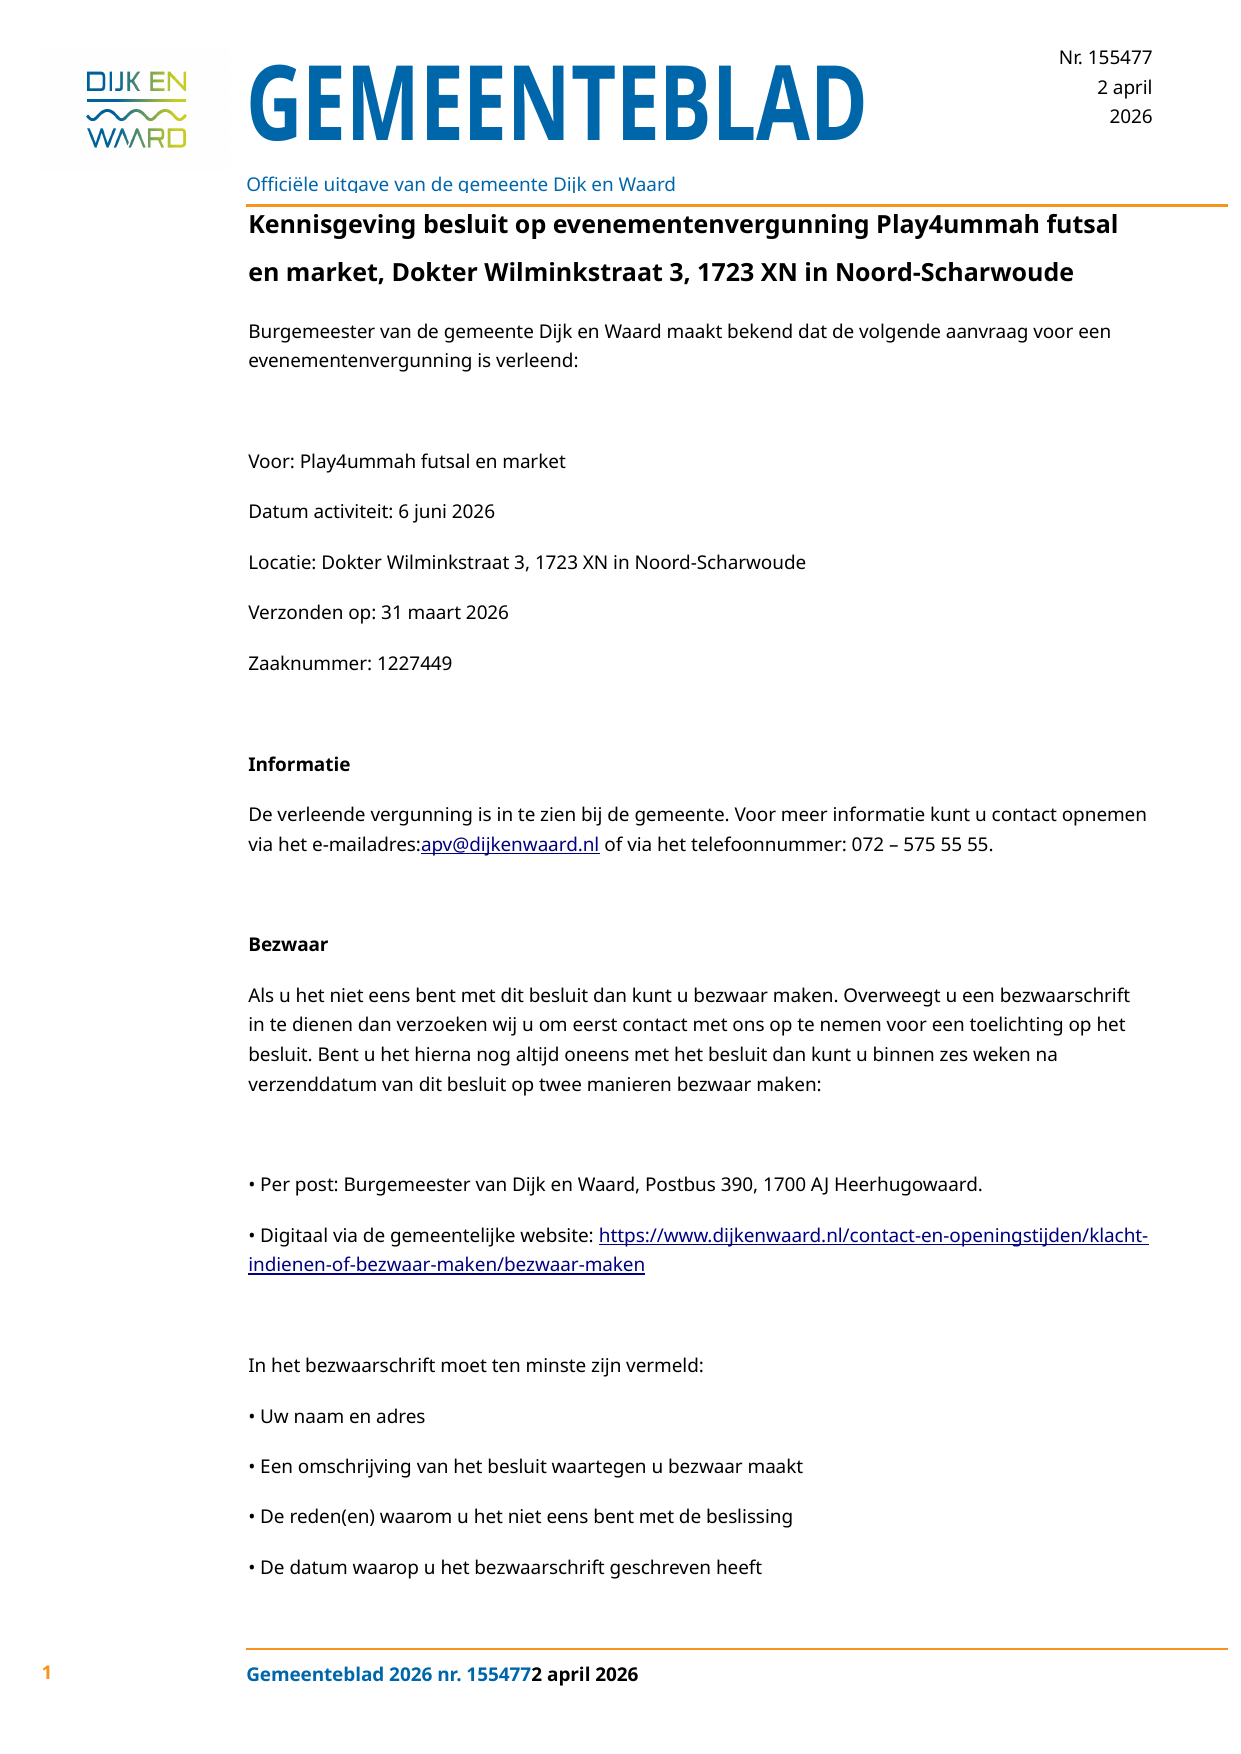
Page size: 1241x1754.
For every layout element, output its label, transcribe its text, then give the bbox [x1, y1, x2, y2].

text Als u het niet eens bent met dit besluit dan kunt u bezwaar maken. Overweegt u een bezwaarschrift in te dienen dan verzoeken wij u om eerst contact met ons op te nemen voor een toelichting op het besluit. Bent u het hierna nog altijd oneens met het besluit dan kunt u binnen zes weken na verzenddatum van dit besluit op twee manieren bezwaar maken: [248, 982, 1152, 1097]
text • Uw naam en adres [248, 1403, 1152, 1429]
text De verleende vergunning is in te zien bij de gemeente. Voor meer informatie kunt u contact opnemen via het e-mailadres:apv@dijkenwaard.nl of via het telefoonnummer: 072 – 575 55 55. [248, 801, 1152, 857]
text • Een omschrijving van het besluit waartegen u bezwaar maakt [248, 1453, 1152, 1479]
text Informatie [248, 751, 1152, 777]
text • Per post: Burgemeester van Dijk en Waard, Postbus 390, 1700 AJ Heerhugowaard. [248, 1172, 1152, 1197]
text Voor: Play4ummah futsal en market [248, 448, 1152, 474]
text • Digitaal via de gemeentelijke website: https://www.dijkenwaard.nl/contact-en-openingstijden/klacht-indienen-of-bezwaar-maken/bezwaar-maken [248, 1222, 1152, 1277]
picture [41, 47, 231, 172]
text In het bezwaarschrift moet ten minste zijn vermeld: [248, 1352, 1152, 1378]
text Bezwaar [248, 932, 1152, 957]
text Burgemeester van de gemeente Dijk en Waard maakt bekend dat de volgende aanvraag voor een evenementenvergunning is verleend: [248, 318, 1152, 373]
text Verzonden op: 31 maart 2026 [248, 599, 1152, 625]
text Kennisgeving besluit op evenementenvergunning Play4ummah futsal en market, Dokter Wilminkstraat 3, 1723 XN in Noord-Scharwoude [248, 207, 1152, 288]
text • De datum waarop u het bezwaarschrift geschreven heeft [248, 1554, 1152, 1580]
text Locatie: Dokter Wilminkstraat 3, 1723 XN in Noord-Scharwoude [248, 549, 1152, 575]
text Datum activiteit: 6 juni 2026 [248, 499, 1152, 524]
text Zaaknummer: 1227449 [248, 650, 1152, 676]
text • De reden(en) waarom u het niet eens bent met de beslissing [248, 1504, 1152, 1529]
